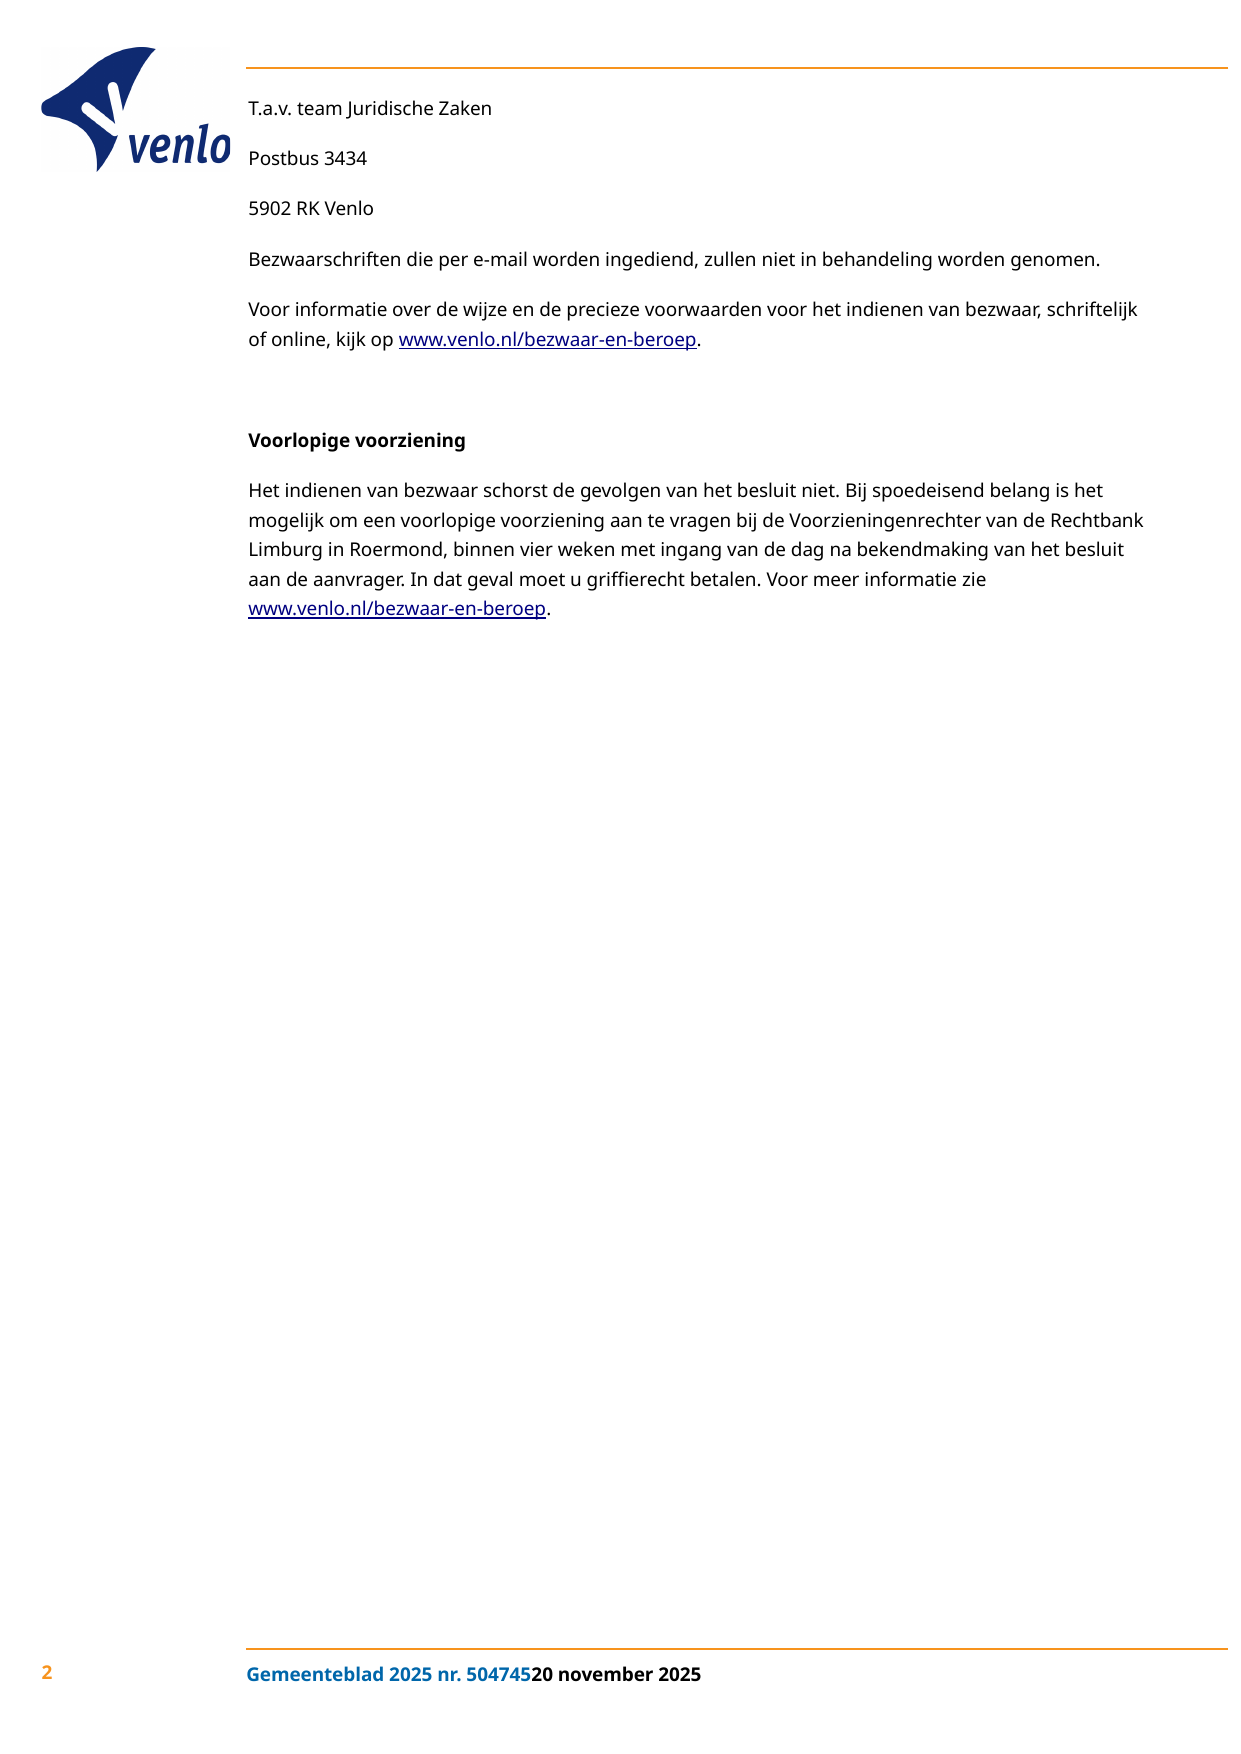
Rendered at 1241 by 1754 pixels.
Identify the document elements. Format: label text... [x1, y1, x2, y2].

text Voorlopige voorziening [248, 427, 1152, 453]
text Het indienen van bezwaar schorst de gevolgen van het besluit niet. Bij spoedeisend belang is het mogelijk om een voorlopige voorziening aan te vragen bij de Voorzieningenrechter van de Rechtbank Limburg in Roermond, binnen vier weken met ingang van de dag na bekendmaking van het besluit aan de aanvrager. In dat geval moet u griffierecht betalen. Voor meer informatie zie www.venlo.nl/bezwaar-en-beroep. [248, 477, 1152, 621]
text T.a.v. team Juridische Zaken [248, 95, 1152, 121]
picture [41, 47, 231, 172]
text Postbus 3434 [248, 145, 1152, 171]
text 5902 RK Venlo [248, 196, 1152, 221]
text Bezwaarschriften die per e-mail worden ingediend, zullen niet in behandeling worden genomen. [248, 246, 1152, 272]
text Voor informatie over de wijze en de precieze voorwaarden voor het indienen van bezwaar, schriftelijk of online, kijk op www.venlo.nl/bezwaar-en-beroep. [248, 296, 1152, 352]
